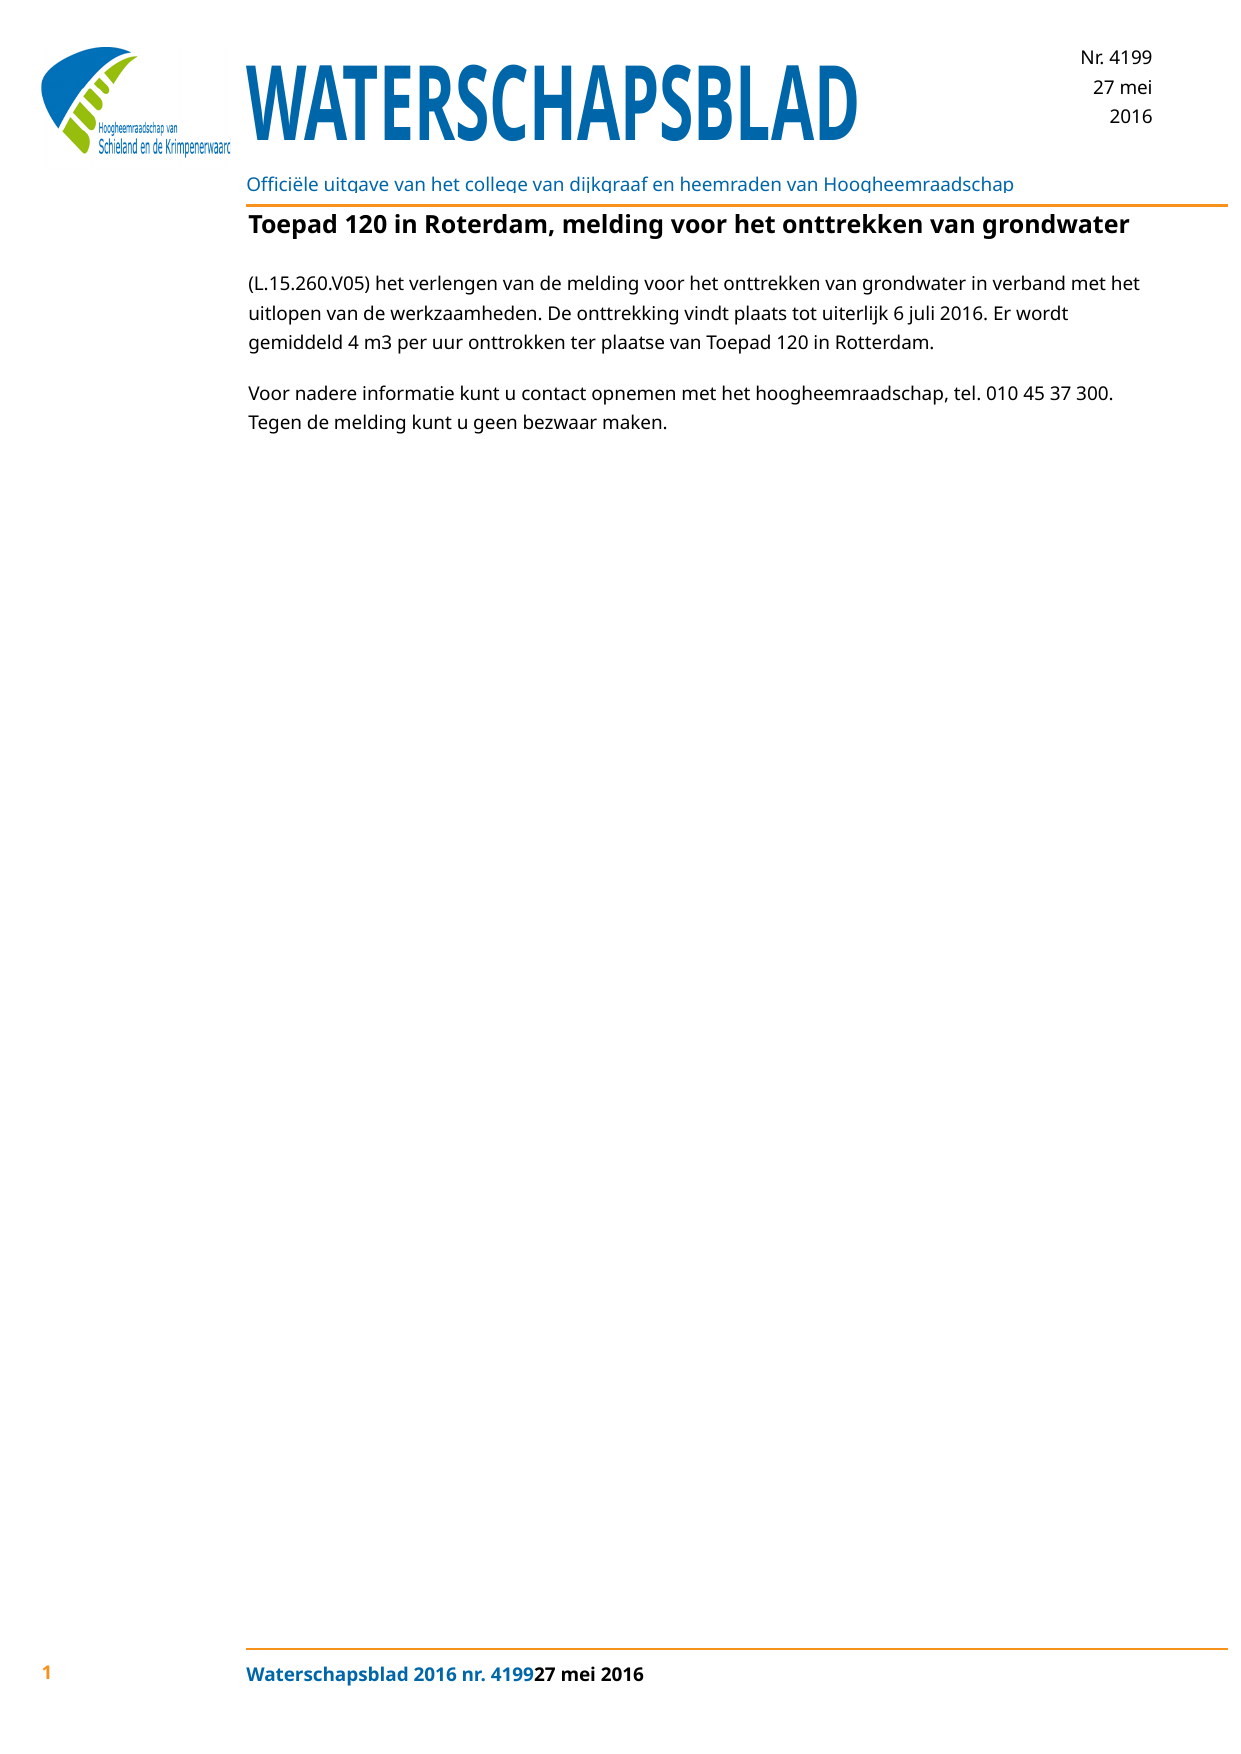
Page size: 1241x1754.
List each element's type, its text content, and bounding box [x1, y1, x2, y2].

text Toepad 120 in Roterdam, melding voor het onttrekken van grondwater [248, 207, 1152, 241]
picture [41, 47, 231, 172]
text Voor nadere informatie kunt u contact opnemen met het hoogheemraadschap, tel. 010 45 37 300. Tegen de melding kunt u geen bezwaar maken. [248, 380, 1152, 435]
text (L.15.260.V05) het verlengen van de melding voor het onttrekken van grondwater in verband met het uitlopen van de werkzaamheden. De onttrekking vindt plaats tot uiterlijk 6 juli 2016. Er wordt gemiddeld 4 m3 per uur onttrokken ter plaatse van Toepad 120 in Rotterdam. [248, 270, 1152, 355]
